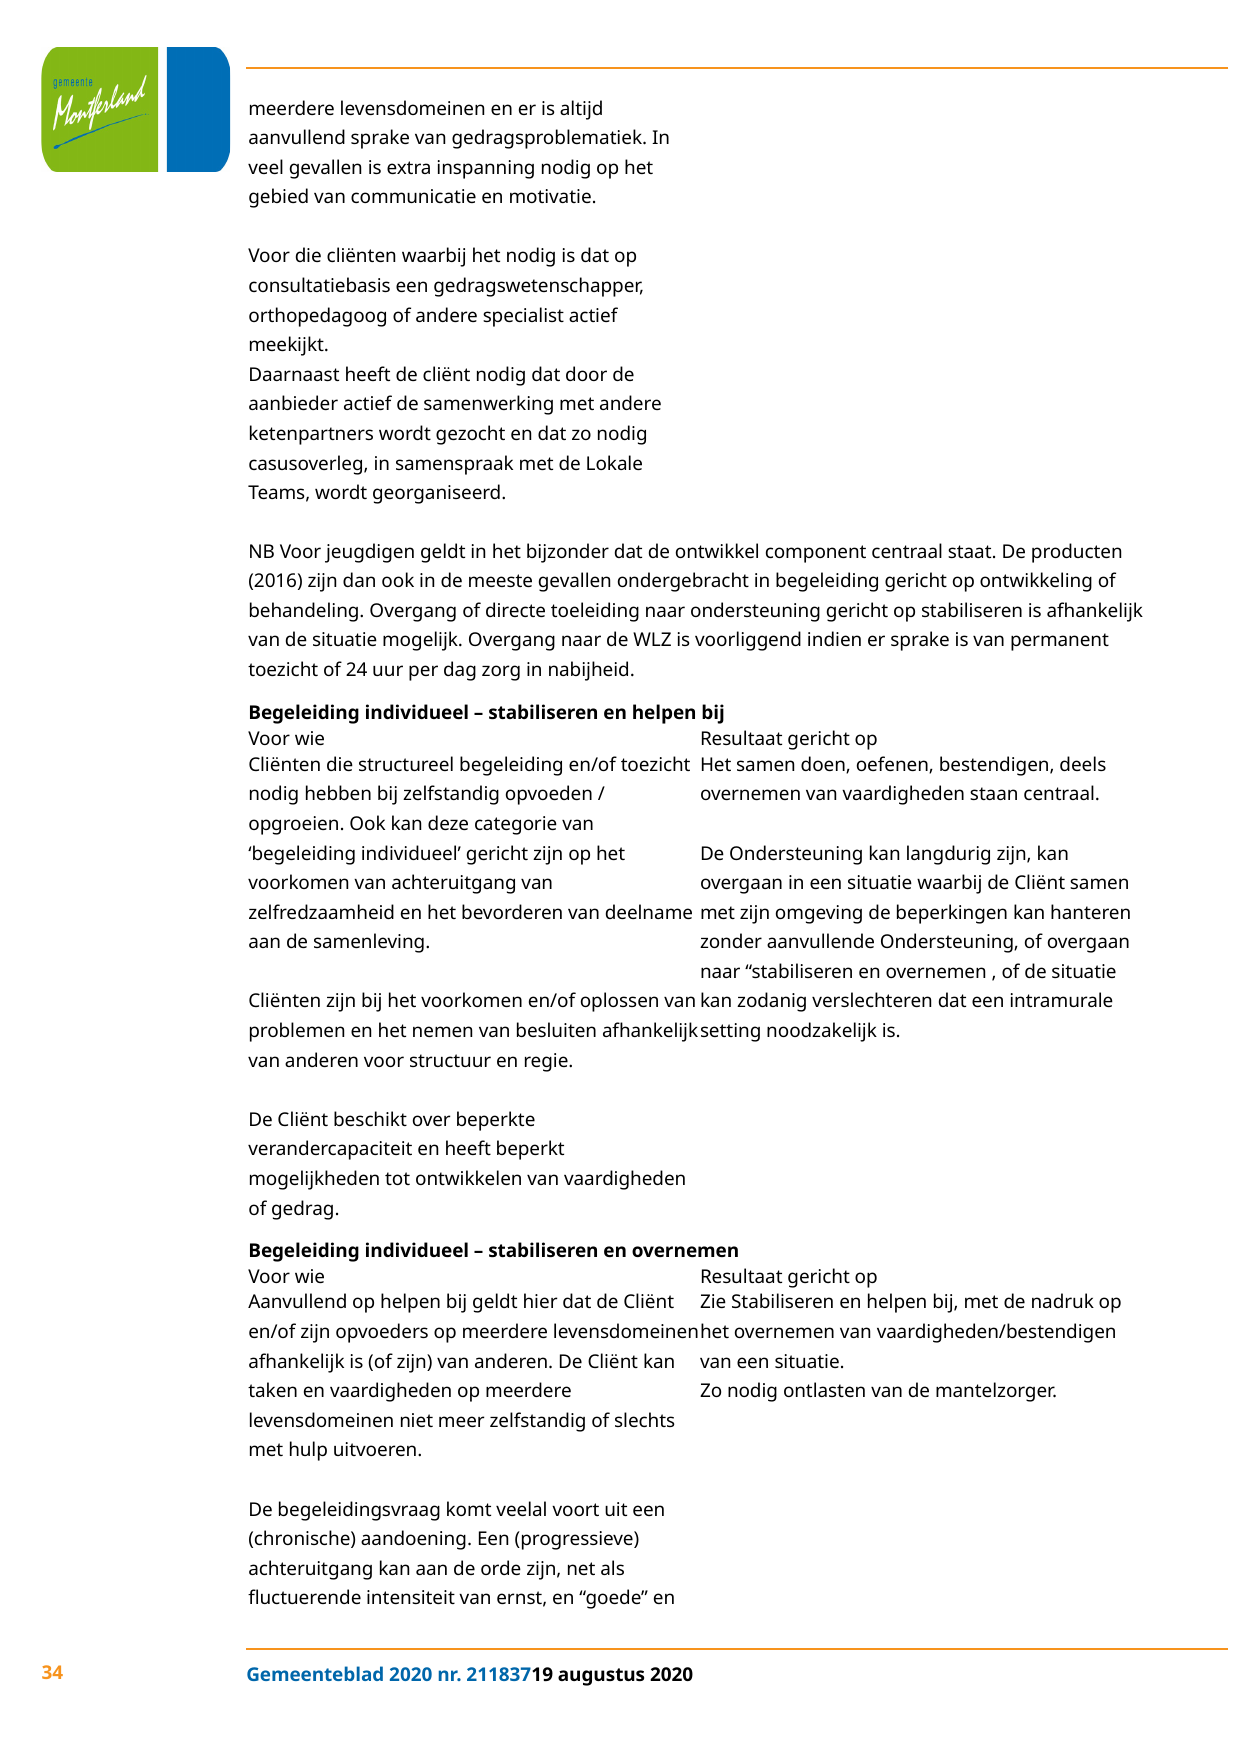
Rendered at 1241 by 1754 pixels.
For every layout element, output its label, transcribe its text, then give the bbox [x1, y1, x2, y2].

text Begeleiding individueel – stabiliseren en helpen bij [248, 699, 1152, 725]
table_header Resultaat gericht op [700, 725, 1152, 751]
table_cell [700, 95, 1152, 505]
table_header Resultaat gericht op [700, 1263, 1152, 1289]
text Begeleiding individueel – stabiliseren en overnemen [248, 1237, 1152, 1263]
table_cell Zie Stabiliseren en helpen bij, met de nadruk op het overnemen van vaardigheden/bestendigen van een situatie. Zo nodig ontlasten van de mantelzorger. [700, 1289, 1152, 1610]
table_cell Aanvullend op helpen bij geldt hier dat de Cliënt en/of zijn opvoeders op meerdere levensdomeinen afhankelijk is (of zijn) van anderen. De Cliënt kan taken en vaardigheden op meerdere levensdomeinen niet meer zelfstandig of slechts met hulp uitvoeren. De begeleidingsvraag komt veelal voort uit een (chronische) aandoening. Een (progressieve) achteruitgang kan aan de orde zijn, net als fluctuerende intensiteit van ernst, en “goede” en [248, 1289, 700, 1610]
text NB Voor jeugdigen geldt in het bijzonder dat de ontwikkel component centraal staat. De producten (2016) zijn dan ook in de meeste gevallen ondergebracht in begeleiding gericht op ontwikkeling of behandeling. Overgang of directe toeleiding naar ondersteuning gericht op stabiliseren is afhankelijk van de situatie mogelijk. Overgang naar de WLZ is voorliggend indien er sprake is van permanent toezicht of 24 uur per dag zorg in nabijheid. [248, 538, 1152, 682]
table_header Voor wie [248, 725, 700, 751]
table_cell Cliënten die structureel begeleiding en/of toezicht nodig hebben bij zelfstandig opvoeden / opgroeien. Ook kan deze categorie van ‘begeleiding individueel’ gericht zijn op het voorkomen van achteruitgang van zelfredzaamheid en het bevorderen van deelname aan de samenleving. Cliënten zijn bij het voorkomen en/of oplossen van problemen en het nemen van besluiten afhankelijk van anderen voor structuur en regie. De Cliënt beschikt over beperkte verandercapaciteit en heeft beperkt mogelijkheden tot ontwikkelen van vaardigheden of gedrag. [248, 751, 700, 1220]
table_header Voor wie [248, 1263, 700, 1289]
table_cell Het samen doen, oefenen, bestendigen, deels overnemen van vaardigheden staan centraal. De Ondersteuning kan langdurig zijn, kan overgaan in een situatie waarbij de Cliënt samen met zijn omgeving de beperkingen kan hanteren zonder aanvullende Ondersteuning, of overgaan naar “stabiliseren en overnemen , of de situatie kan zodanig verslechteren dat een intramurale setting noodzakelijk is. [700, 751, 1152, 1220]
picture [41, 47, 231, 172]
table_cell meerdere levensdomeinen en er is altijd aanvullend sprake van gedragsproblematiek. In veel gevallen is extra inspanning nodig op het gebied van communicatie en motivatie. Voor die cliënten waarbij het nodig is dat op consultatiebasis een gedragswetenschapper, orthopedagoog of andere specialist actief meekijkt. Daarnaast heeft de cliënt nodig dat door de aanbieder actief de samenwerking met andere ketenpartners wordt gezocht en dat zo nodig casusoverleg, in samenspraak met de Lokale Teams, wordt georganiseerd. [248, 95, 700, 505]
